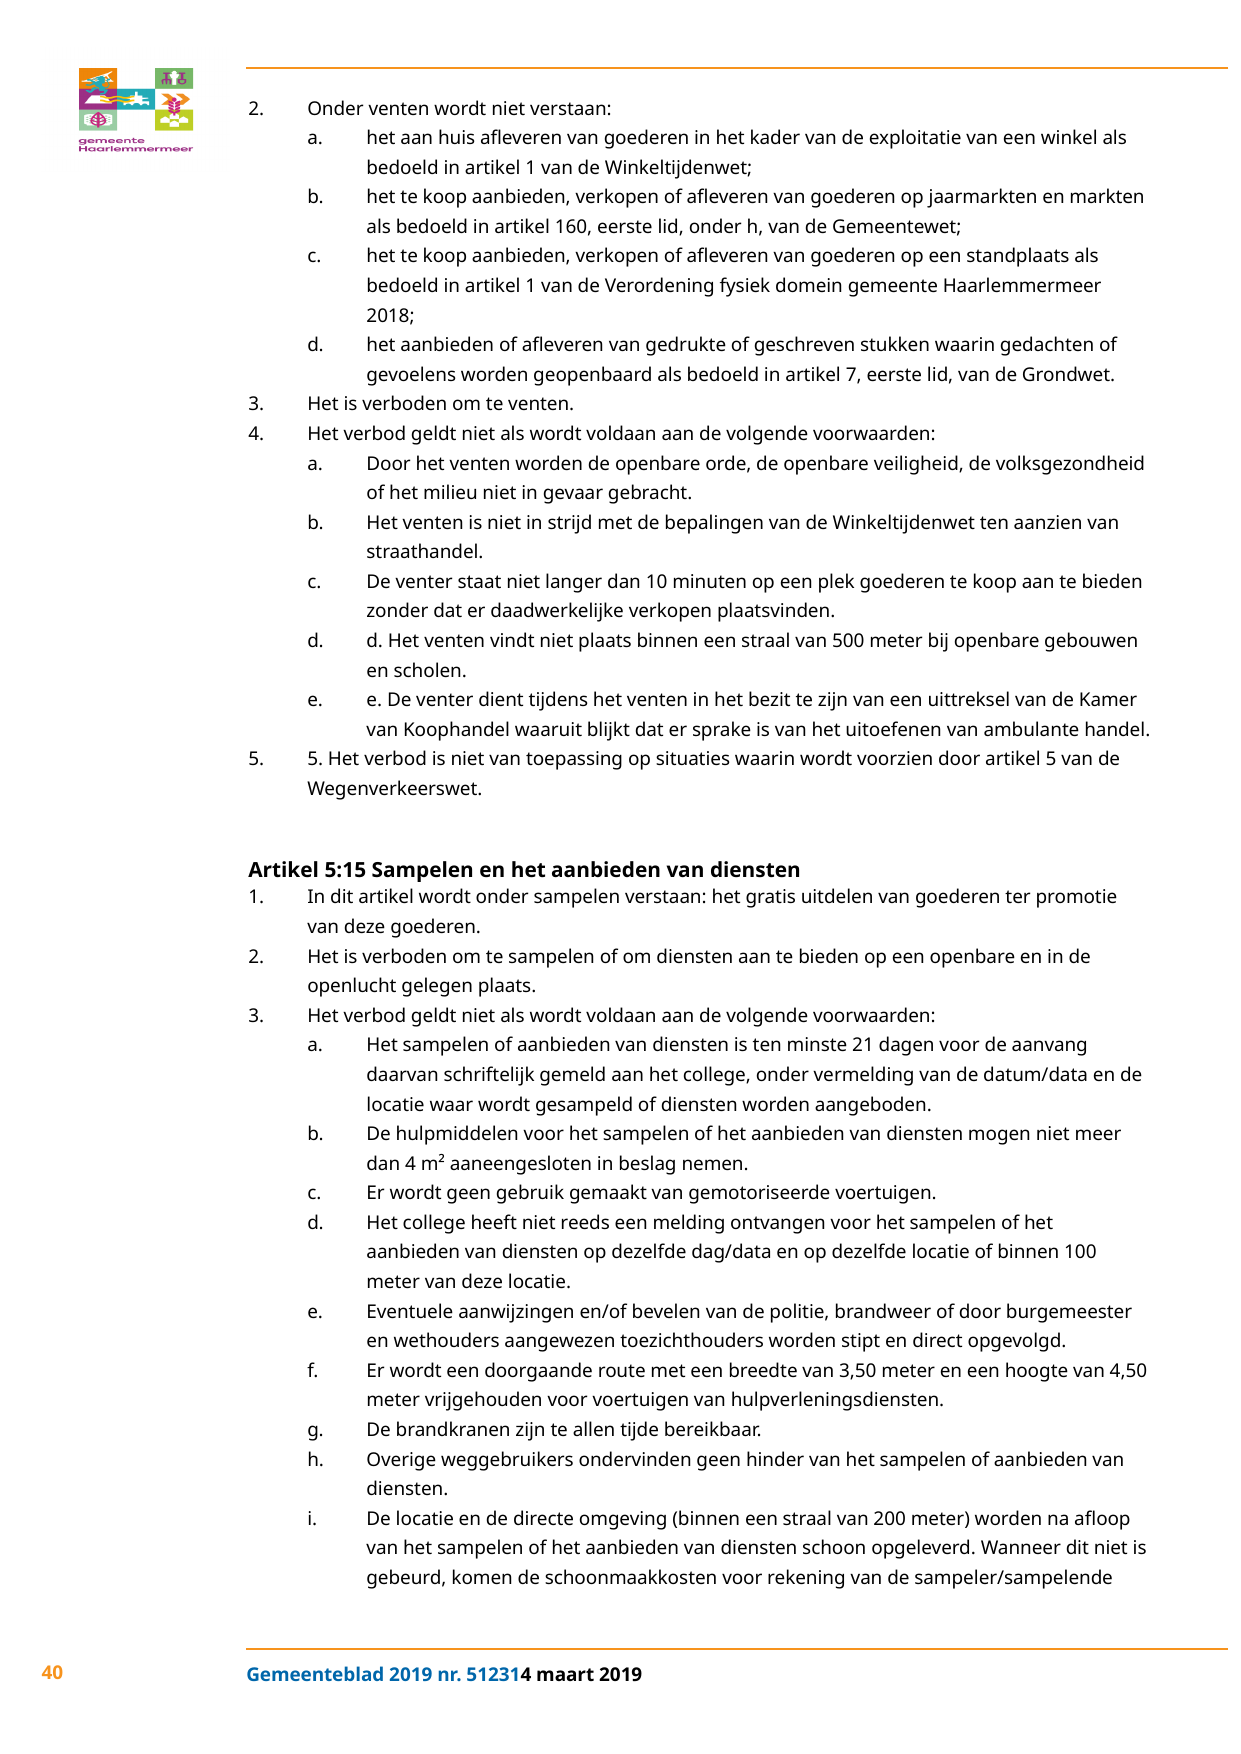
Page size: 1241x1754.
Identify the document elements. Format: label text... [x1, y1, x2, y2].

list De hulpmiddelen voor het sampelen of het aanbieden van diensten mogen niet meer dan 4 m² aaneengesloten in beslag nemen. [307, 1120, 1152, 1176]
list Door het venten worden de openbare orde, de openbare veiligheid, de volksgezondheid of het milieu niet in gevaar gebracht. [307, 450, 1152, 505]
list Er wordt een doorgaande route met een breedte van 3,50 meter en een hoogte van 4,50 meter vrijgehouden voor voertuigen van hulpverleningsdiensten. [307, 1357, 1152, 1412]
list Het is verboden om te venten. [248, 391, 1152, 416]
list De venter staat niet langer dan 10 minuten op een plek goederen te koop aan te bieden zonder dat er daadwerkelijke verkopen plaatsvinden. [307, 568, 1152, 623]
list het te koop aanbieden, verkopen of afleveren van goederen op een standplaats als bedoeld in artikel 1 van de Verordening fysiek domein gemeente Haarlemmermeer 2018; [307, 243, 1152, 328]
list het aan huis afleveren van goederen in het kader van de exploitatie van een winkel als bedoeld in artikel 1 van de Winkeltijdenwet; [307, 124, 1152, 180]
list Het verbod geldt niet als wordt voldaan aan de volgende voorwaarden: [248, 420, 1152, 446]
list het aanbieden of afleveren van gedrukte of geschreven stukken waarin gedachten of gevoelens worden geopenbaard als bedoeld in artikel 7, eerste lid, van de Grondwet. [307, 331, 1152, 387]
list De brandkranen zijn te allen tijde bereikbaar. [307, 1416, 1152, 1442]
list het te koop aanbieden, verkopen of afleveren van goederen op jaarmarkten en markten als bedoeld in artikel 160, eerste lid, onder h, van de Gemeentewet; [307, 183, 1152, 239]
list Het is verboden om te sampelen of om diensten aan te bieden op een openbare en in de openlucht gelegen plaats. [248, 943, 1152, 998]
list Onder venten wordt niet verstaan: [248, 95, 1152, 121]
text Artikel 5:15 Sampelen en het aanbieden van diensten [248, 855, 1152, 884]
list Eventuele aanwijzingen en/of bevelen van de politie, brandweer of door burgemeester en wethouders aangewezen toezichthouders worden stipt en direct opgevolgd. [307, 1298, 1152, 1353]
list Het sampelen of aanbieden van diensten is ten minste 21 dagen voor de aanvang daarvan schriftelijk gemeld aan het college, onder vermelding van de datum/data en de locatie waar wordt gesampeld of diensten worden aangeboden. [307, 1032, 1152, 1116]
list Er wordt geen gebruik gemaakt van gemotoriseerde voertuigen. [307, 1179, 1152, 1205]
list Het college heeft niet reeds een melding ontvangen voor het sampelen of het aanbieden van diensten op dezelfde dag/data en op dezelfde locatie of binnen 100 meter van deze locatie. [307, 1209, 1152, 1294]
list Het verbod geldt niet als wordt voldaan aan de volgende voorwaarden: [248, 1002, 1152, 1028]
list Het venten is niet in strijd met de bepalingen van de Winkeltijdenwet ten aanzien van straathandel. [307, 509, 1152, 564]
list Overige weggebruikers ondervinden geen hinder van het sampelen of aanbieden van diensten. [307, 1446, 1152, 1501]
list 5. Het verbod is niet van toepassing op situaties waarin wordt voorzien door artikel 5 van de Wegenverkeerswet. [248, 746, 1152, 801]
list De locatie en de directe omgeving (binnen een straal van 200 meter) worden na afloop van het sampelen of het aanbieden van diensten schoon opgeleverd. Wanneer dit niet is gebeurd, komen de schoonmaakkosten voor rekening van de sampeler/sampelende [307, 1505, 1152, 1590]
picture [41, 47, 231, 172]
list In dit artikel wordt onder sampelen verstaan: het gratis uitdelen van goederen ter promotie van deze goederen. [248, 884, 1152, 939]
list e. De venter dient tijdens het venten in het bezit te zijn van een uittreksel van de Kamer van Koophandel waaruit blijkt dat er sprake is van het uitoefenen van ambulante handel. [307, 686, 1152, 742]
list d. Het venten vindt niet plaats binnen een straal van 500 meter bij openbare gebouwen en scholen. [307, 627, 1152, 683]
